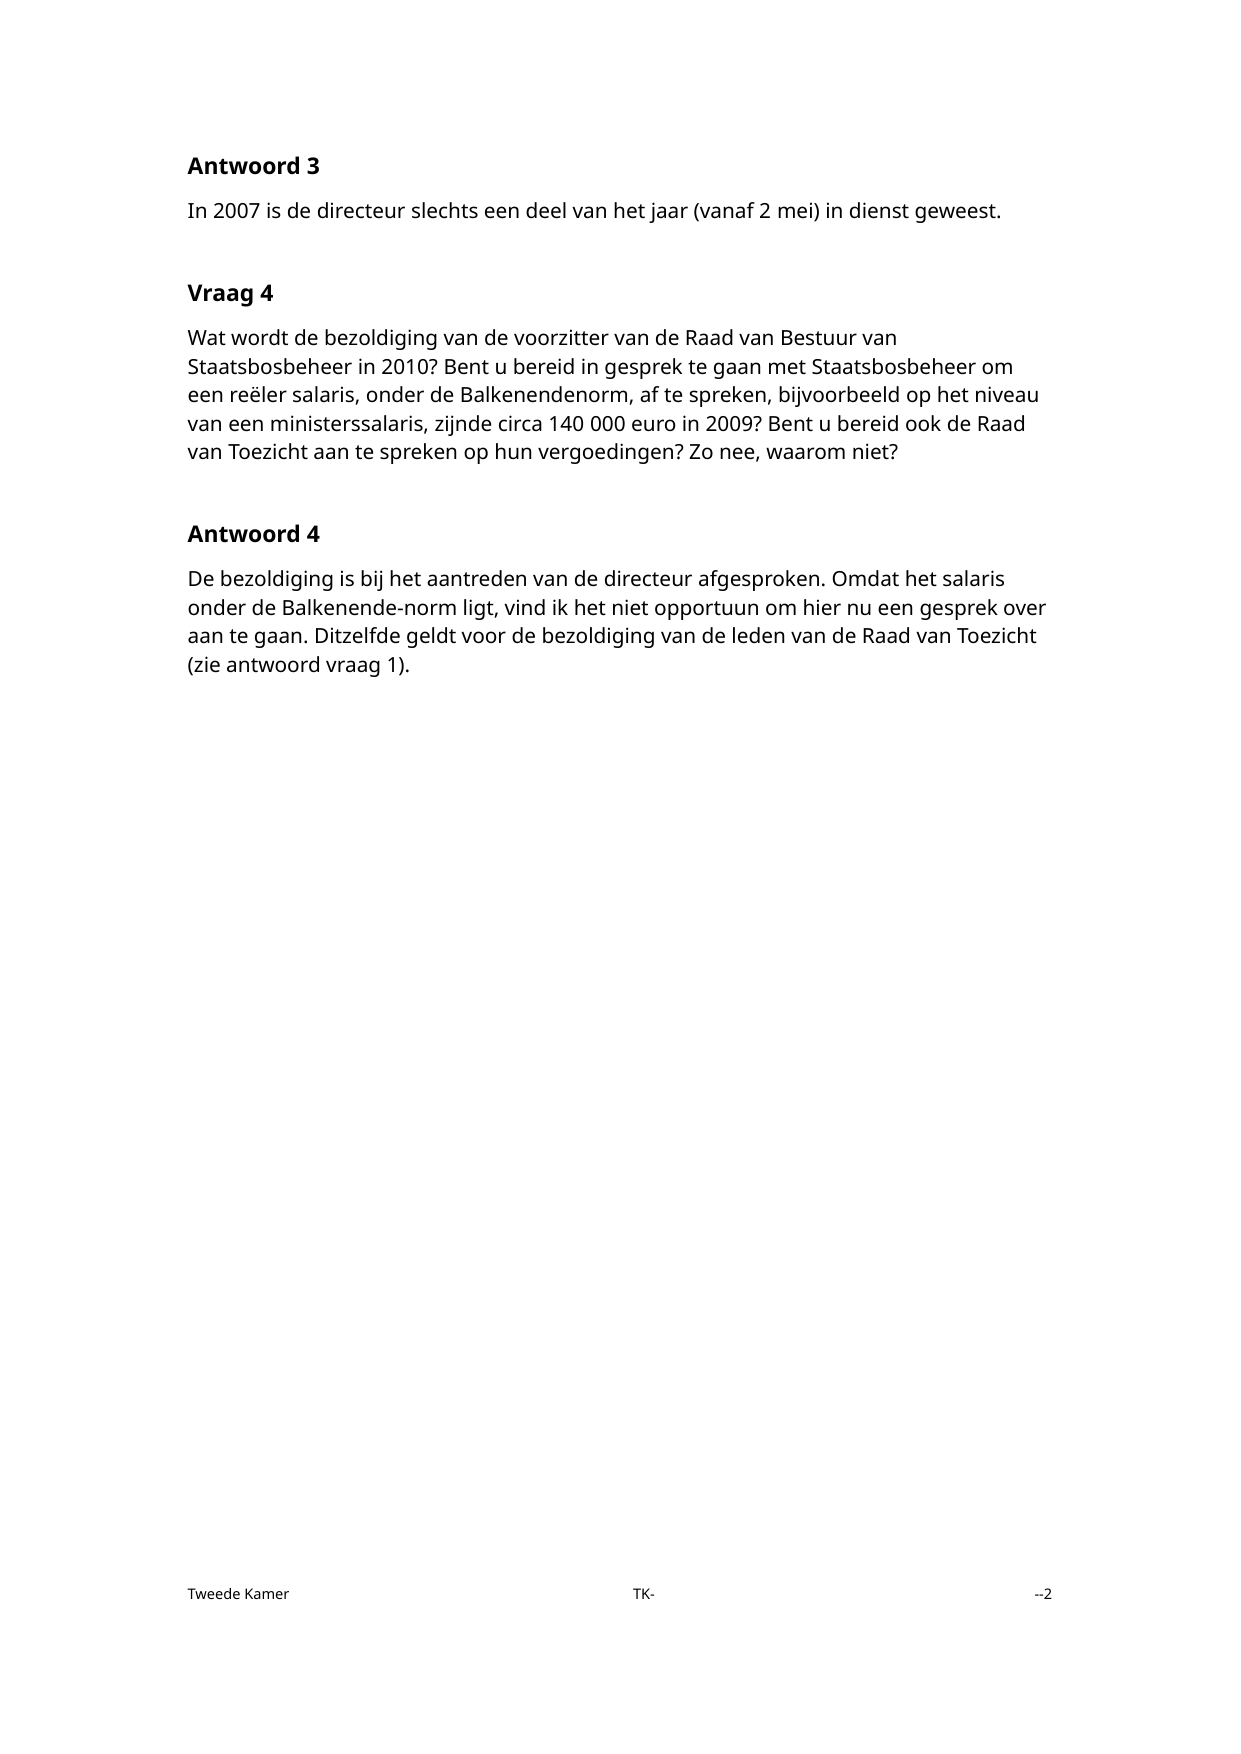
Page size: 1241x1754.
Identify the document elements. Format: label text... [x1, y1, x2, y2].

subtitle Antwoord 3 [187, 150, 1053, 181]
subtitle Antwoord 4 [187, 518, 1053, 549]
text In 2007 is de directeur slechts een deel van het jaar (vanaf 2 mei) in dienst geweest. [187, 196, 1053, 225]
text Wat wordt de bezoldiging van de voorzitter van de Raad van Bestuur van Staatsbosbeheer in 2010? Bent u bereid in gesprek te gaan met Staatsbosbeheer om een reëler salaris, onder de Balkenendenorm, af te spreken, bijvoorbeeld op het niveau van een ministerssalaris, zijnde circa 140 000 euro in 2009? Bent u bereid ook de Raad van Toezicht aan te spreken op hun vergoedingen? Zo nee, waarom niet? [187, 323, 1053, 466]
subtitle Vraag 4 [187, 277, 1053, 308]
text De bezoldiging is bij het aantreden van de directeur afgesproken. Omdat het salaris onder de Balkenende-norm ligt, vind ik het niet opportuun om hier nu een gesprek over aan te gaan. Ditzelfde geldt voor de bezoldiging van de leden van de Raad van Toezicht (zie antwoord vraag 1). [187, 564, 1053, 678]
